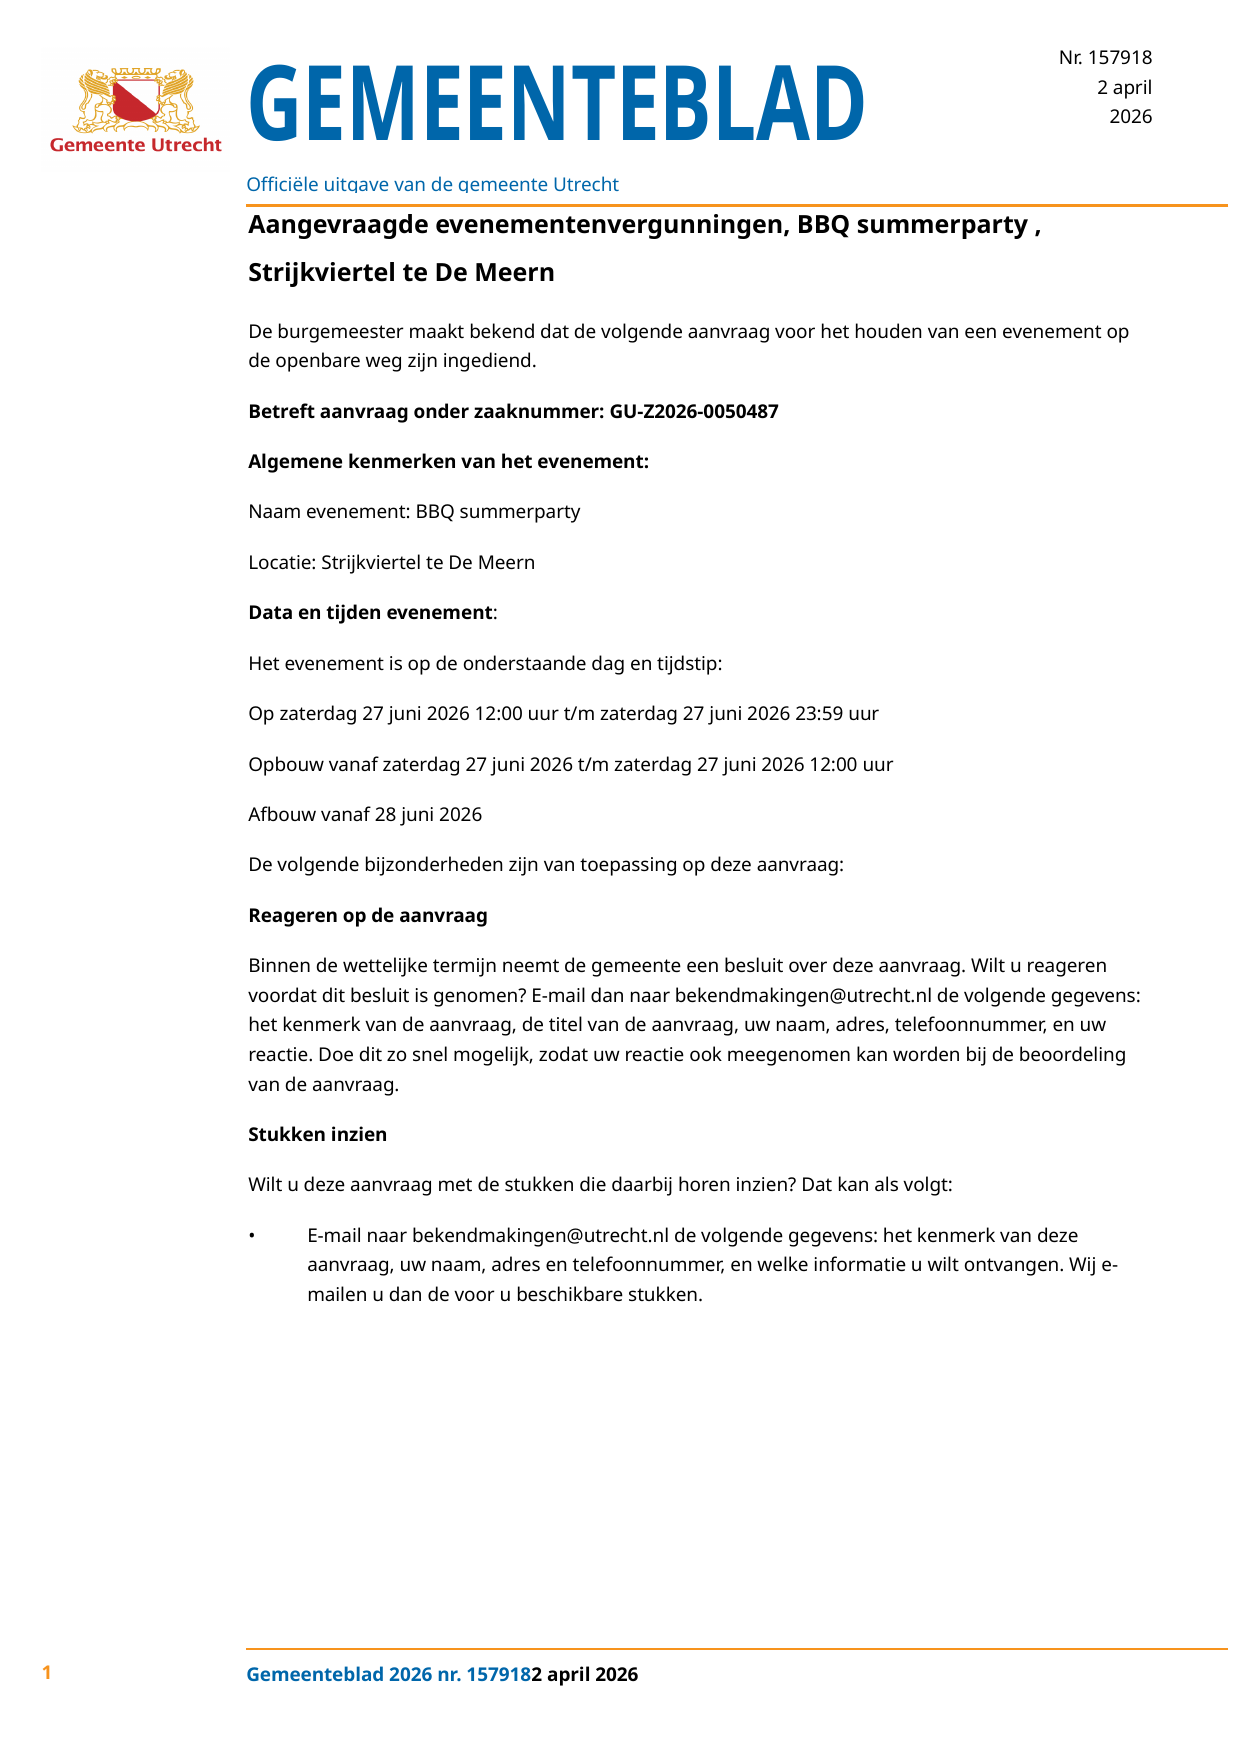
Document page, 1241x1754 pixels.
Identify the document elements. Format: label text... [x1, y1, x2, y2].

text De volgende bijzonderheden zijn van toepassing op deze aanvraag: [248, 852, 1152, 877]
text Data en tijden evenement: [248, 599, 1152, 625]
text Aangevraagde evenementenvergunningen, BBQ summerparty , Strijkviertel te De Meern [248, 207, 1152, 288]
picture [41, 47, 231, 172]
text Algemene kenmerken van het evenement: [248, 448, 1152, 474]
text Opbouw vanaf zaterdag 27 juni 2026 t/m zaterdag 27 juni 2026 12:00 uur [248, 751, 1152, 777]
text Wilt u deze aanvraag met de stukken die daarbij horen inzien? Dat kan als volgt: [248, 1172, 1152, 1197]
text Locatie: Strijkviertel te De Meern [248, 549, 1152, 575]
text De burgemeester maakt bekend dat de volgende aanvraag voor het houden van een evenement op de openbare weg zijn ingediend. [248, 318, 1152, 373]
text Betreft aanvraag onder zaaknummer: GU-Z2026-0050487 [248, 398, 1152, 424]
list E-mail naar bekendmakingen@utrecht.nl de volgende gegevens: het kenmerk van deze aanvraag, uw naam, adres en telefoonnummer, en welke informatie u wilt ontvangen. Wij e-mailen u dan de voor u beschikbare stukken. [248, 1222, 1152, 1307]
text Op zaterdag 27 juni 2026 12:00 uur t/m zaterdag 27 juni 2026 23:59 uur [248, 700, 1152, 726]
text Het evenement is op de onderstaande dag en tijdstip: [248, 650, 1152, 676]
text Reageren op de aanvraag [248, 902, 1152, 928]
text Binnen de wettelijke termijn neemt de gemeente een besluit over deze aanvraag. Wilt u reageren voordat dit besluit is genomen? E-mail dan naar bekendmakingen@utrecht.nl de volgende gegevens: het kenmerk van de aanvraag, de titel van de aanvraag, uw naam, adres, telefoonnummer, en uw reactie. Doe dit zo snel mogelijk, zodat uw reactie ook meegenomen kan worden bij de beoordeling van de aanvraag. [248, 952, 1152, 1097]
text Afbouw vanaf 28 juni 2026 [248, 801, 1152, 827]
text Naam evenement: BBQ summerparty [248, 499, 1152, 524]
text Stukken inzien [248, 1121, 1152, 1147]
